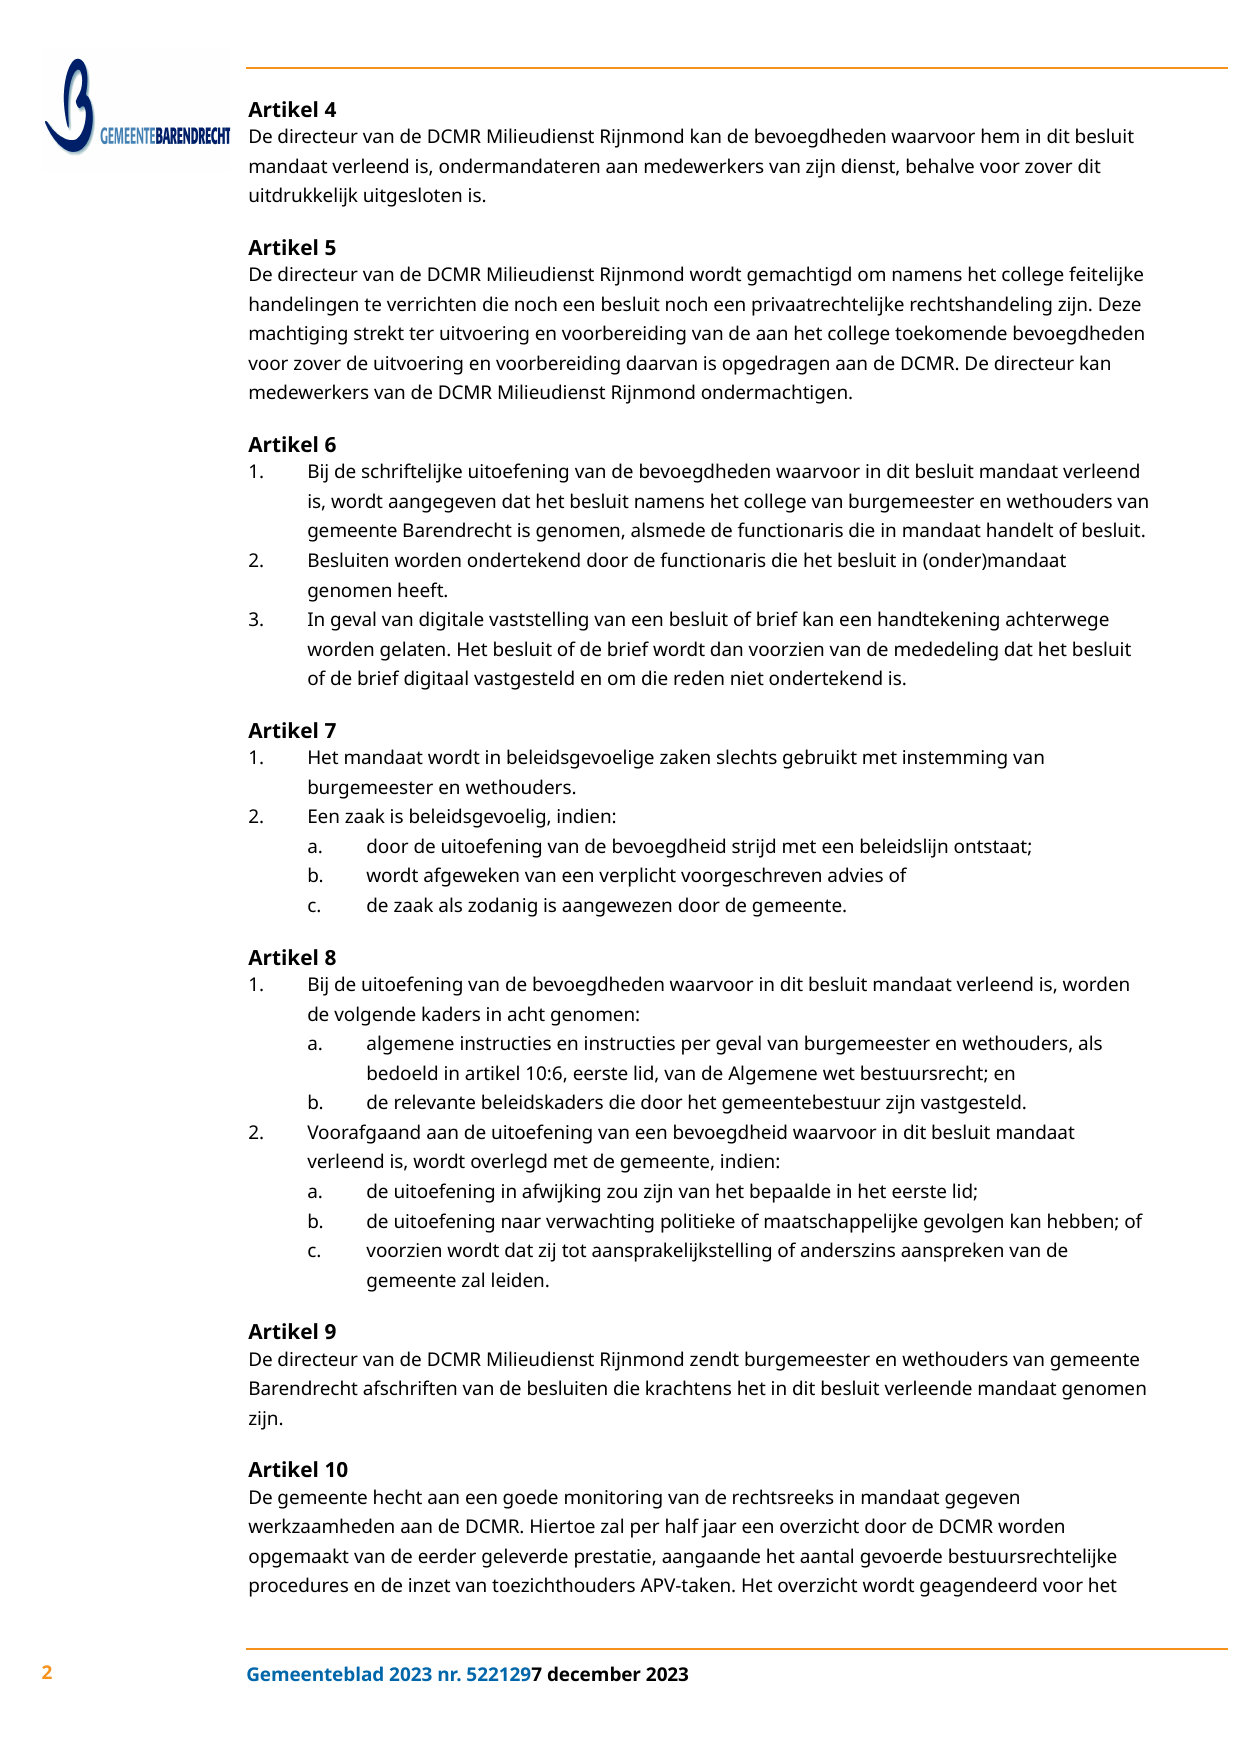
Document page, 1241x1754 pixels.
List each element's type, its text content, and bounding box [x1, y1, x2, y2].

list de zaak als zodanig is aangewezen door de gemeente. [307, 892, 1152, 918]
text Artikel 8 [248, 943, 1152, 971]
text Artikel 6 [248, 430, 1152, 458]
list de uitoefening naar verwachting politieke of maatschappelijke gevolgen kan hebben; of [307, 1208, 1152, 1233]
text De gemeente hecht aan een goede monitoring van de rechtsreeks in mandaat gegeven werkzaamheden aan de DCMR. Hiertoe zal per half jaar een overzicht door de DCMR worden opgemaakt van de eerder geleverde prestatie, aangaande het aantal gevoerde bestuursrechtelijke procedures en de inzet van toezichthouders APV-taken. Het overzicht wordt geagendeerd voor het [248, 1484, 1152, 1598]
text De directeur van de DCMR Milieudienst Rijnmond wordt gemachtigd om namens het college feitelijke handelingen te verrichten die noch een besluit noch een privaatrechtelijke rechtshandeling zijn. Deze machtiging strekt ter uitvoering en voorbereiding van de aan het college toekomende bevoegdheden voor zover de uitvoering en voorbereiding daarvan is opgedragen aan de DCMR. De directeur kan medewerkers van de DCMR Milieudienst Rijnmond ondermachtigen. [248, 261, 1152, 405]
text Artikel 7 [248, 716, 1152, 744]
text Artikel 10 [248, 1455, 1152, 1484]
text De directeur van de DCMR Milieudienst Rijnmond kan de bevoegdheden waarvoor hem in dit besluit mandaat verleend is, ondermandateren aan medewerkers van zijn dienst, behalve voor zover dit uitdrukkelijk uitgesloten is. [248, 123, 1152, 208]
list wordt afgeweken van een verplicht voorgeschreven advies of [307, 863, 1152, 888]
text Artikel 5 [248, 233, 1152, 261]
list voorzien wordt dat zij tot aansprakelijkstelling of anderszins aanspreken van de gemeente zal leiden. [307, 1237, 1152, 1293]
text De directeur van de DCMR Milieudienst Rijnmond zendt burgemeester en wethouders van gemeente Barendrecht afschriften van de besluiten die krachtens het in dit besluit verleende mandaat genomen zijn. [248, 1346, 1152, 1431]
list Het mandaat wordt in beleidsgevoelige zaken slechts gebruikt met instemming van burgemeester en wethouders. [248, 744, 1152, 800]
text Artikel 9 [248, 1317, 1152, 1346]
list de uitoefening in afwijking zou zijn van het bepaalde in het eerste lid; [307, 1178, 1152, 1204]
picture [41, 47, 231, 172]
list algemene instructies en instructies per geval van burgemeester en wethouders, als bedoeld in artikel 10:6, eerste lid, van de Algemene wet bestuursrecht; en [307, 1030, 1152, 1086]
list Voorafgaand aan de uitoefening van een bevoegdheid waarvoor in dit besluit mandaat verleend is, wordt overlegd met de gemeente, indien: [248, 1119, 1152, 1174]
list Bij de schriftelijke uitoefening van de bevoegdheden waarvoor in dit besluit mandaat verleend is, wordt aangegeven dat het besluit namens het college van burgemeester en wethouders van gemeente Barendrecht is genomen, alsmede de functionaris die in mandaat handelt of besluit. [248, 458, 1152, 543]
list Besluiten worden ondertekend door de functionaris die het besluit in (onder)mandaat genomen heeft. [248, 547, 1152, 602]
list Bij de uitoefening van de bevoegdheden waarvoor in dit besluit mandaat verleend is, worden de volgende kaders in acht genomen: [248, 971, 1152, 1026]
list In geval van digitale vaststelling van een besluit of brief kan een handtekening achterwege worden gelaten. Het besluit of de brief wordt dan voorzien van de mededeling dat het besluit of de brief digitaal vastgesteld en om die reden niet ondertekend is. [248, 606, 1152, 691]
list door de uitoefening van de bevoegdheid strijd met een beleidslijn ontstaat; [307, 833, 1152, 859]
list de relevante beleidskaders die door het gemeentebestuur zijn vastgesteld. [307, 1089, 1152, 1115]
text Artikel 4 [248, 95, 1152, 123]
list Een zaak is beleidsgevoelig, indien: [248, 803, 1152, 829]
